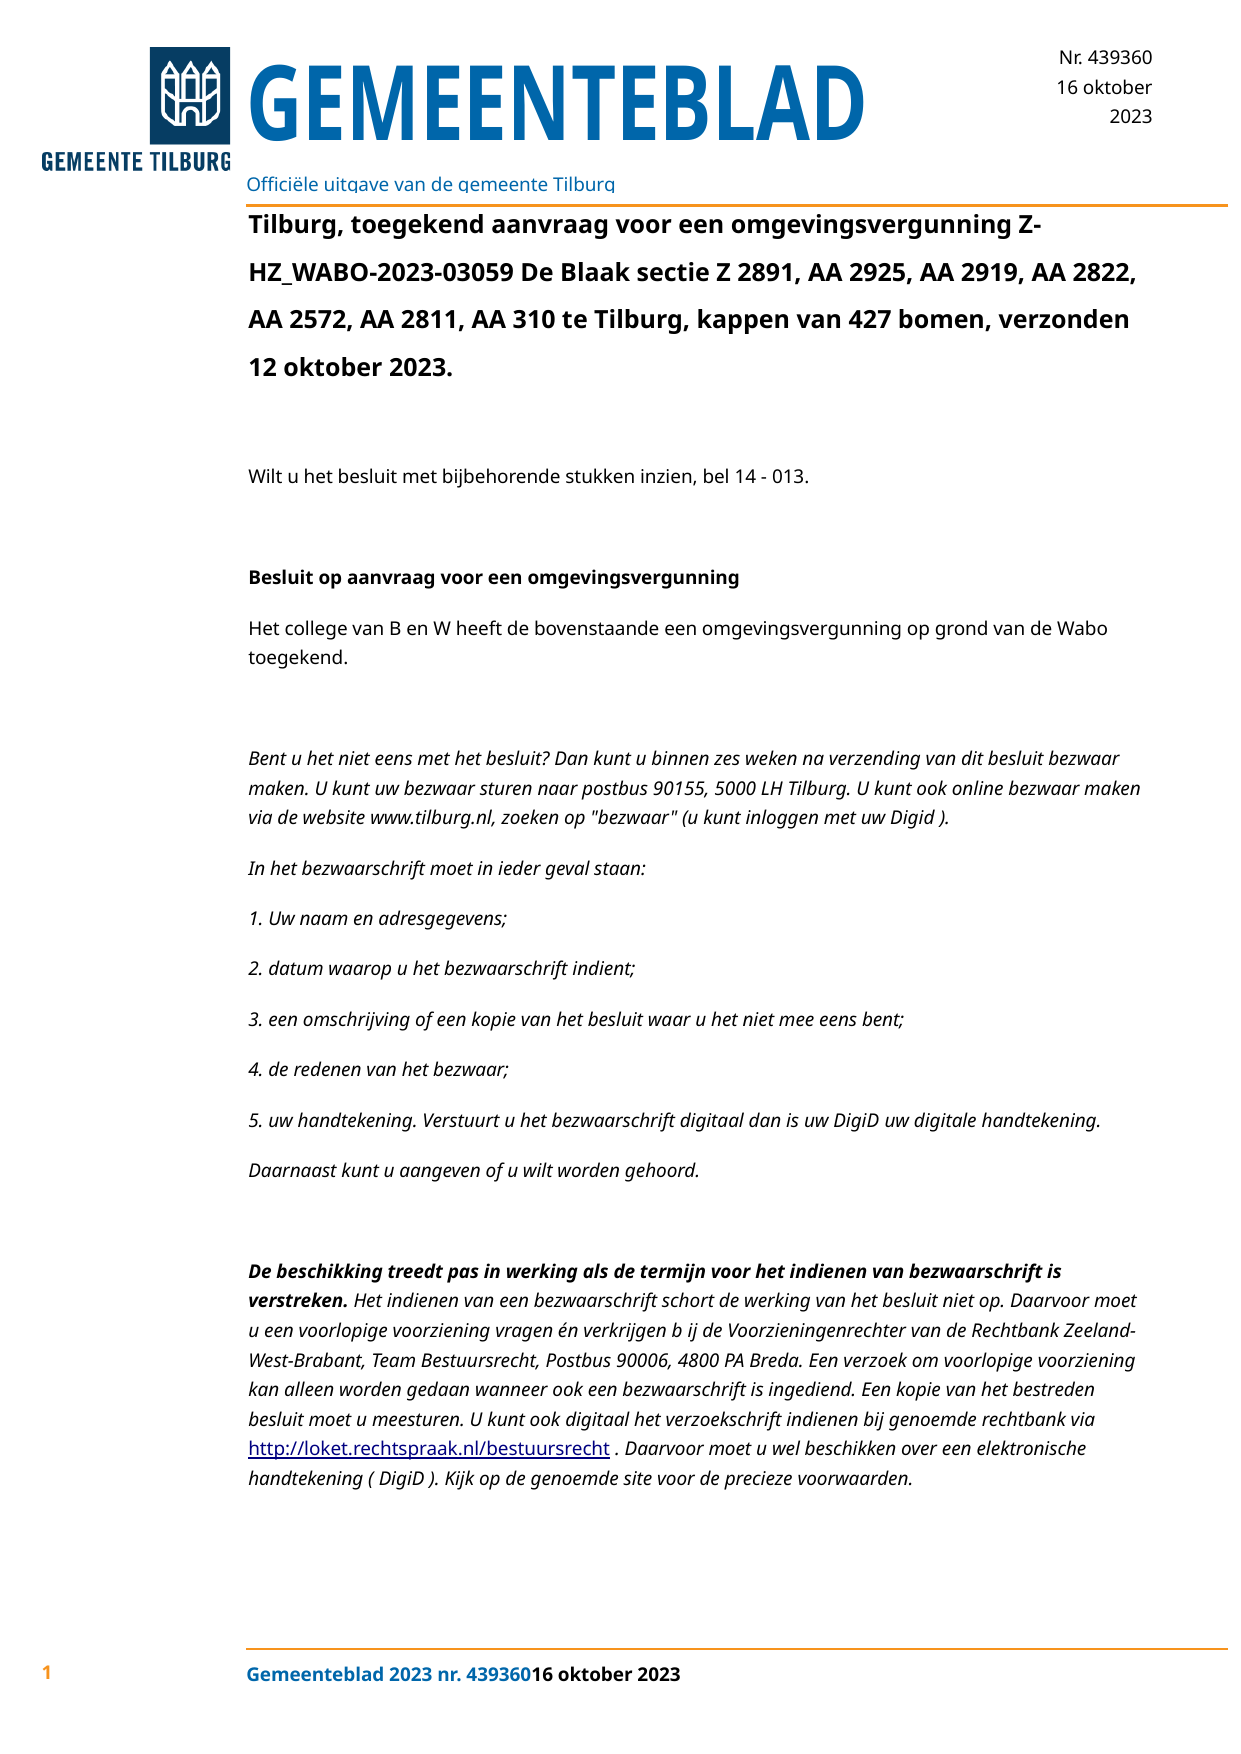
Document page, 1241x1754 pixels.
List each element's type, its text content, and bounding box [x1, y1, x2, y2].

text 5. uw handtekening. Verstuurt u het bezwaarschrift digitaal dan is uw DigiD uw digitale handtekening. [248, 1107, 1152, 1133]
picture [41, 47, 231, 172]
text Daarnaast kunt u aangeven of u wilt worden gehoord. [248, 1157, 1152, 1183]
text Bent u het niet eens met het besluit? Dan kunt u binnen zes weken na verzending van dit besluit bezwaar maken. U kunt uw bezwaar sturen naar postbus 90155, 5000 LH Tilburg. U kunt ook online bezwaar maken via de website www.tilburg.nl, zoeken op "bezwaar" (u kunt inloggen met uw Digid ). [248, 745, 1152, 830]
text Tilburg, toegekend aanvraag voor een omgevingsvergunning Z-HZ_WABO-2023-03059 De Blaak sectie Z 2891, AA 2925, AA 2919, AA 2822, AA 2572, AA 2811, AA 310 te Tilburg, kappen van 427 bomen, verzonden 12 oktober 2023. [248, 207, 1152, 384]
text 1. Uw naam en adresgegevens; [248, 905, 1152, 931]
text 2. datum waarop u het bezwaarschrift indient; [248, 956, 1152, 981]
text 3. een omschrijving of een kopie van het besluit waar u het niet mee eens bent; [248, 1006, 1152, 1032]
text Het college van B en W heeft de bovenstaande een omgevingsvergunning op grond van de Wabo toegekend. [248, 615, 1152, 670]
text De beschikking treedt pas in werking als de termijn voor het indienen van bezwaarschrift is verstreken. Het indienen van een bezwaarschrift schort de werking van het besluit niet op. Daarvoor moet u een voorlopige voorziening vragen én verkrijgen b ij de Voorzieningenrechter van de Rechtbank Zeeland-West-Brabant, Team Bestuursrecht, Postbus 90006, 4800 PA Breda. Een verzoek om voorlopige voorziening kan alleen worden gedaan wanneer ook een bezwaarschrift is ingediend. Een kopie van het bestreden besluit moet u meesturen. U kunt ook digitaal het verzoekschrift indienen bij genoemde rechtbank via http://loket.rechtspraak.nl/bestuursrecht . Daarvoor moet u wel beschikken over een elektronische handtekening ( DigiD ). Kijk op de genoemde site voor de precieze voorwaarden. [248, 1258, 1152, 1491]
text Besluit op aanvraag voor een omgevingsvergunning [248, 564, 1152, 590]
text Wilt u het besluit met bijbehorende stukken inzien, bel 14 - 013. [248, 463, 1152, 489]
text In het bezwaarschrift moet in ieder geval staan: [248, 855, 1152, 881]
text 4. de redenen van het bezwaar; [248, 1056, 1152, 1082]
